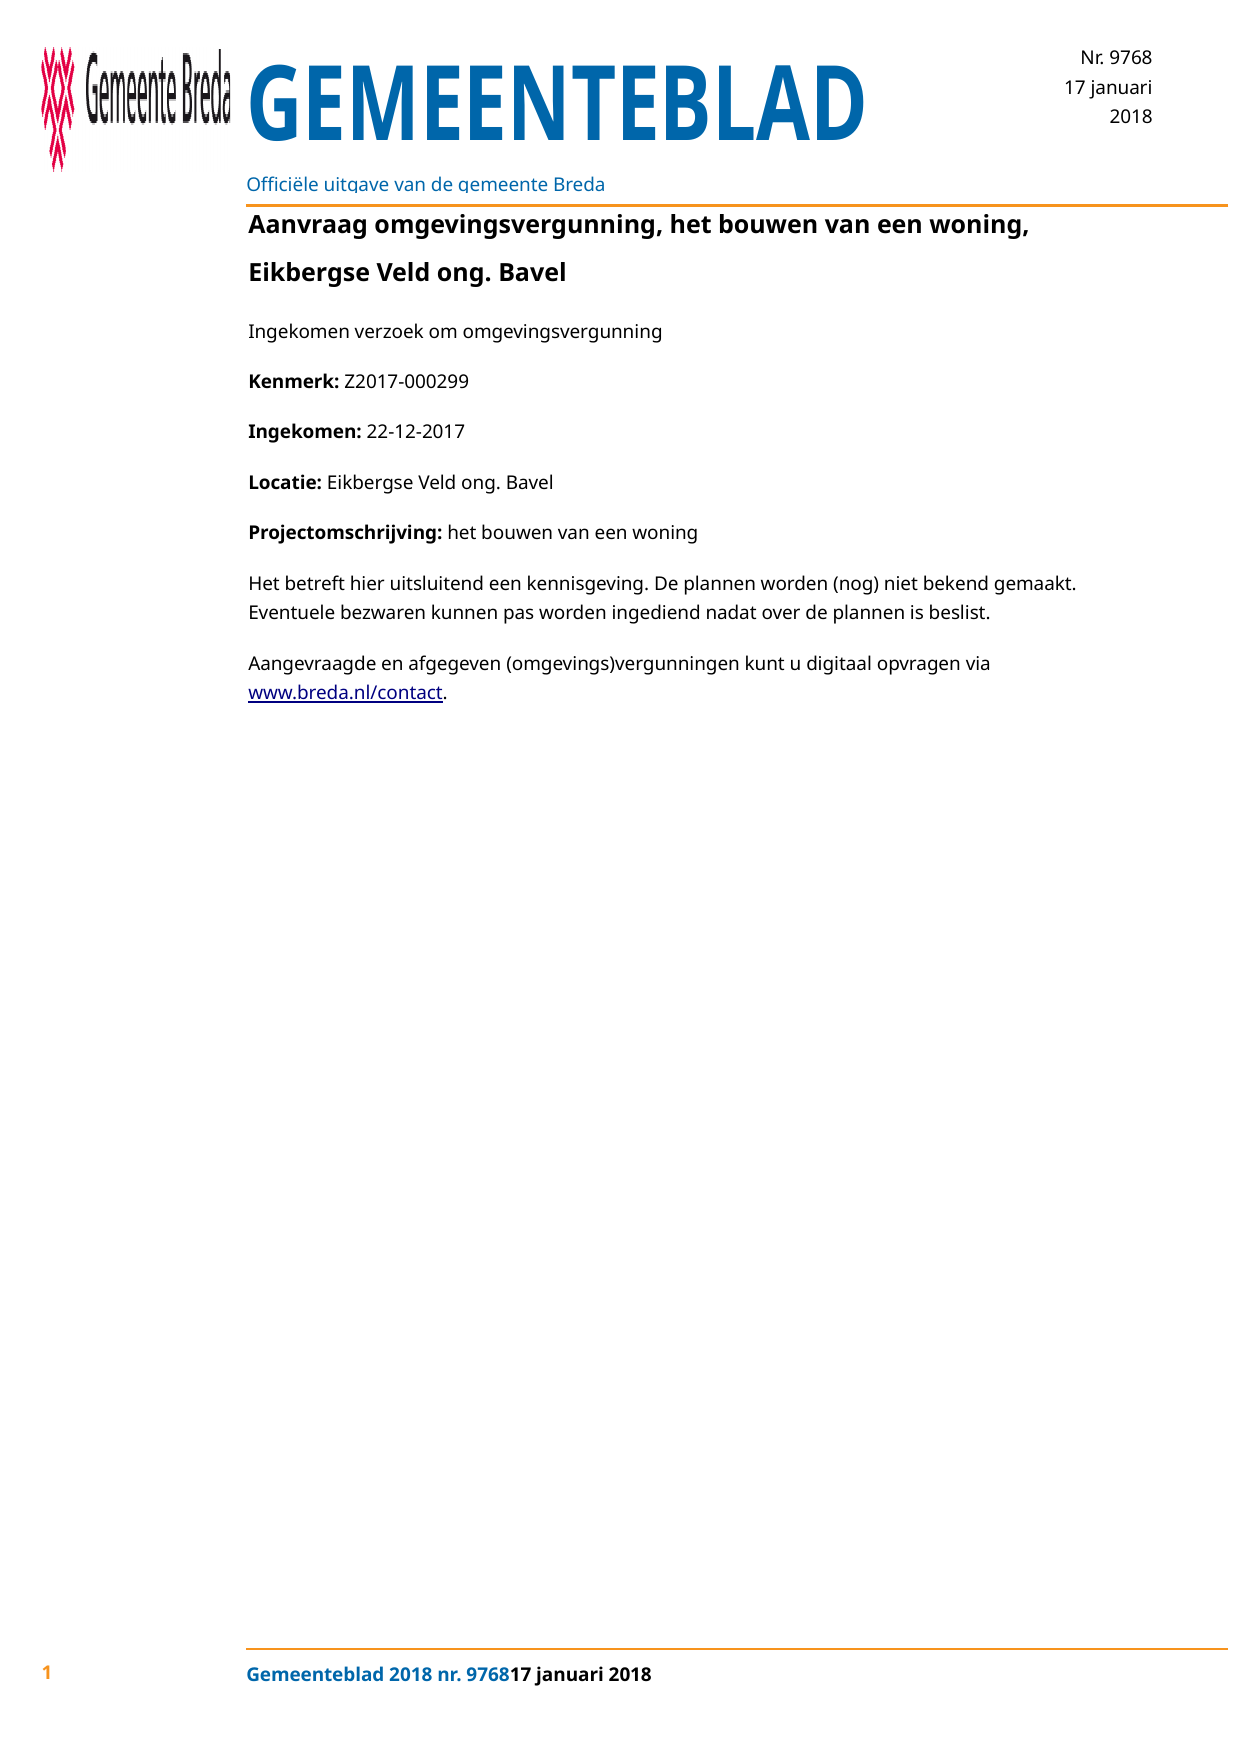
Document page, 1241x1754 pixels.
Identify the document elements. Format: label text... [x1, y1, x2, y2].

picture [41, 47, 231, 172]
text Ingekomen: 22-12-2017 [248, 419, 1152, 444]
text Ingekomen verzoek om omgevingsvergunning [248, 318, 1152, 344]
text Het betreft hier uitsluitend een kennisgeving. De plannen worden (nog) niet bekend gemaakt. Eventuele bezwaren kunnen pas worden ingediend nadat over de plannen is beslist. [248, 570, 1152, 625]
text Kenmerk: Z2017-000299 [248, 368, 1152, 394]
text Locatie: Eikbergse Veld ong. Bavel [248, 469, 1152, 495]
text Aangevraagde en afgegeven (omgevings)vergunningen kunt u digitaal opvragen via www.breda.nl/contact. [248, 650, 1152, 705]
text Aanvraag omgevingsvergunning, het bouwen van een woning, Eikbergse Veld ong. Bavel [248, 207, 1152, 288]
text Projectomschrijving: het bouwen van een woning [248, 519, 1152, 545]
